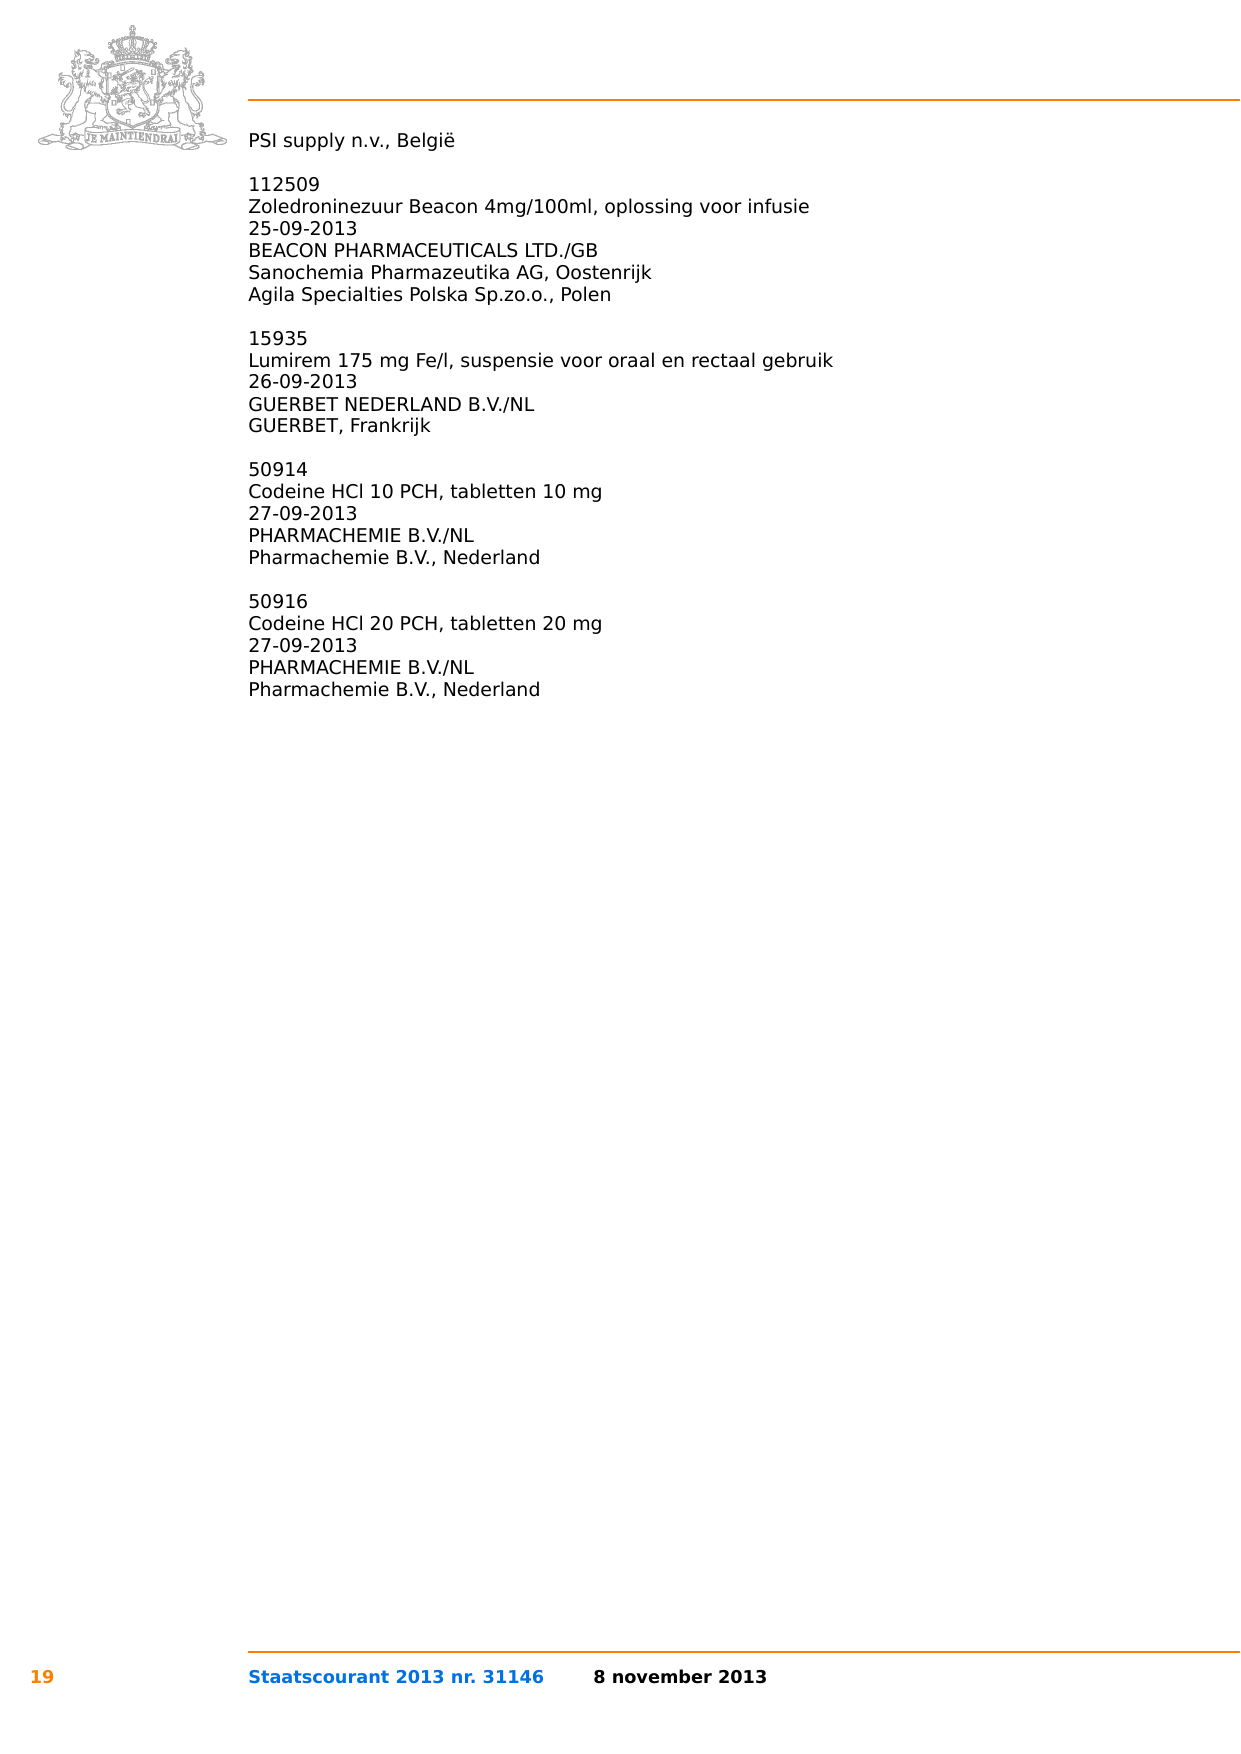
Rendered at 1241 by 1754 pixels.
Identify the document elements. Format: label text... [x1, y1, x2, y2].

text 27-09-2013 [248, 503, 1163, 525]
text Pharmachemie B.V., Nederland [248, 547, 1163, 569]
text Pharmachemie B.V., Nederland [248, 679, 1163, 701]
text BEACON PHARMACEUTICALS LTD./GB [248, 240, 1163, 262]
text 26-09-2013 [248, 371, 1163, 393]
text PSI supply n.v., België [248, 130, 1163, 152]
text Codeine HCl 20 PCH, tabletten 20 mg [248, 613, 1163, 635]
text Sanochemia Pharmazeutika AG, Oostenrijk [248, 262, 1163, 284]
text Codeine HCl 10 PCH, tabletten 10 mg [248, 481, 1163, 503]
picture [38, 25, 227, 150]
text 50914 [248, 459, 1163, 481]
text Zoledroninezuur Beacon 4mg/100ml, oplossing voor infusie [248, 196, 1163, 218]
text 27-09-2013 [248, 635, 1163, 657]
text Agila Specialties Polska Sp.zo.o., Polen [248, 284, 1163, 306]
text GUERBET NEDERLAND B.V./NL [248, 393, 1163, 415]
text Lumirem 175 mg Fe/l, suspensie voor oraal en rectaal gebruik [248, 349, 1163, 371]
text 15935 [248, 327, 1163, 349]
text 50916 [248, 591, 1163, 613]
text PHARMACHEMIE B.V./NL [248, 657, 1163, 679]
text GUERBET, Frankrijk [248, 415, 1163, 437]
text 25-09-2013 [248, 218, 1163, 240]
text 112509 [248, 174, 1163, 196]
text PHARMACHEMIE B.V./NL [248, 525, 1163, 547]
